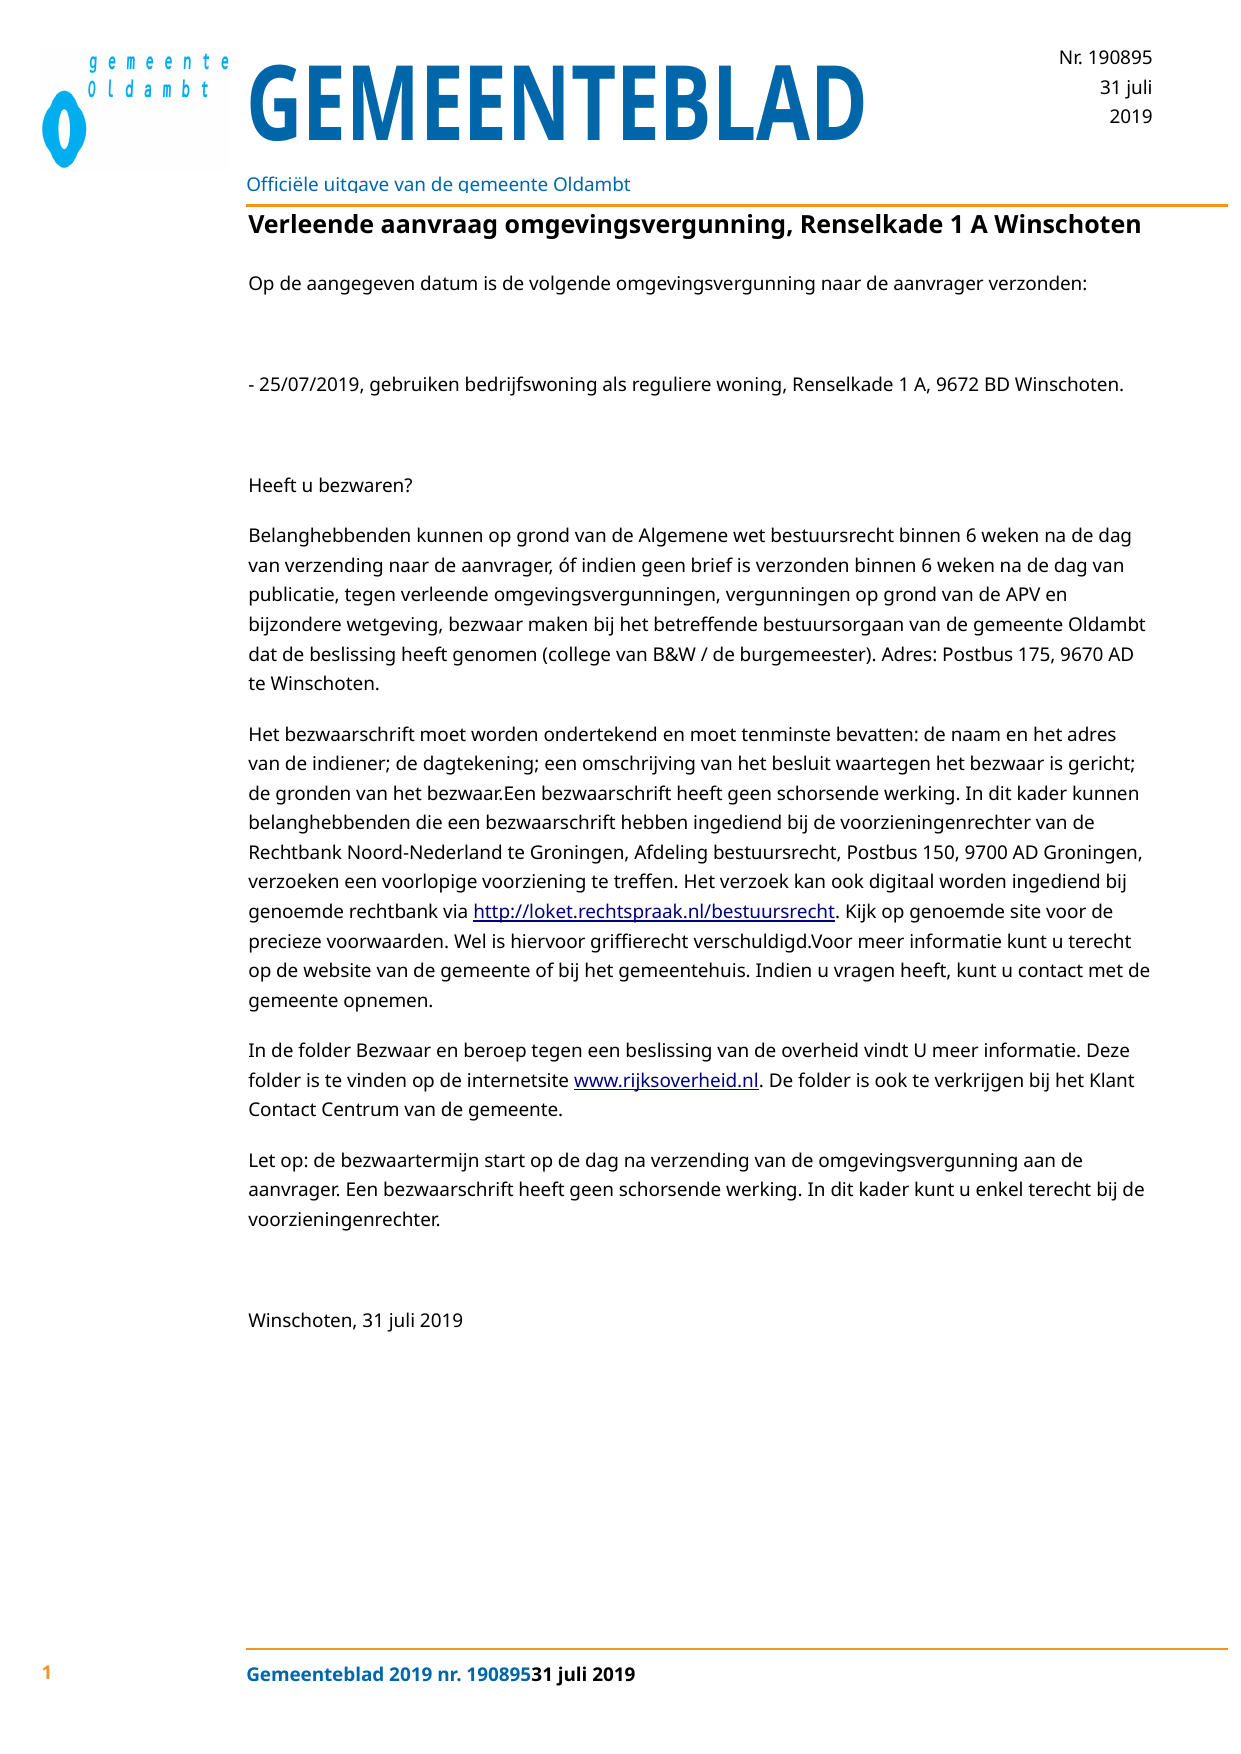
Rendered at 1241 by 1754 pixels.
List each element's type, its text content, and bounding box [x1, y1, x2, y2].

text Winschoten, 31 juli 2019 [248, 1307, 1152, 1333]
text Heeft u bezwaren? [248, 472, 1152, 498]
picture [41, 47, 231, 172]
text In de folder Bezwaar en beroep tegen een beslissing van de overheid vindt U meer informatie. Deze folder is te vinden op de internetsite www.rijksoverheid.nl. De folder is ook te verkrijgen bij het Klant Contact Centrum van de gemeente. [248, 1037, 1152, 1122]
text Verleende aanvraag omgevingsvergunning, Renselkade 1 A Winschoten [248, 207, 1152, 241]
text Let op: de bezwaartermijn start op de dag na verzending van de omgevingsvergunning aan de aanvrager. Een bezwaarschrift heeft geen schorsende werking. In dit kader kunt u enkel terecht bij de voorzieningenrechter. [248, 1147, 1152, 1232]
text - 25/07/2019, gebruiken bedrijfswoning als reguliere woning, Renselkade 1 A, 9672 BD Winschoten. [248, 371, 1152, 397]
text Het bezwaarschrift moet worden ondertekend en moet tenminste bevatten: de naam en het adres van de indiener; de dagtekening; een omschrijving van het besluit waartegen het bezwaar is gericht; de gronden van het bezwaar.Een bezwaarschrift heeft geen schorsende werking. In dit kader kunnen belanghebbenden die een bezwaarschrift hebben ingediend bij de voorzieningenrechter van de Rechtbank Noord-Nederland te Groningen, Afdeling bestuursrecht, Postbus 150, 9700 AD Groningen, verzoeken een voorlopige voorziening te treffen. Het verzoek kan ook digitaal worden ingediend bij genoemde rechtbank via http://loket.rechtspraak.nl/bestuursrecht. Kijk op genoemde site voor de precieze voorwaarden. Wel is hiervoor griffierecht verschuldigd.Voor meer informatie kunt u terecht op de website van de gemeente of bij het gemeentehuis. Indien u vragen heeft, kunt u contact met de gemeente opnemen. [248, 721, 1152, 1013]
text Belanghebbenden kunnen op grond van de Algemene wet bestuursrecht binnen 6 weken na de dag van verzending naar de aanvrager, óf indien geen brief is verzonden binnen 6 weken na de dag van publicatie, tegen verleende omgevingsvergunningen, vergunningen op grond van de APV en bijzondere wetgeving, bezwaar maken bij het betreffende bestuursorgaan van de gemeente Oldambt dat de beslissing heeft genomen (college van B&W / de burgemeester). Adres: Postbus 175, 9670 AD te Winschoten. [248, 522, 1152, 696]
text Op de aangegeven datum is de volgende omgevingsvergunning naar de aanvrager verzonden: [248, 270, 1152, 296]
